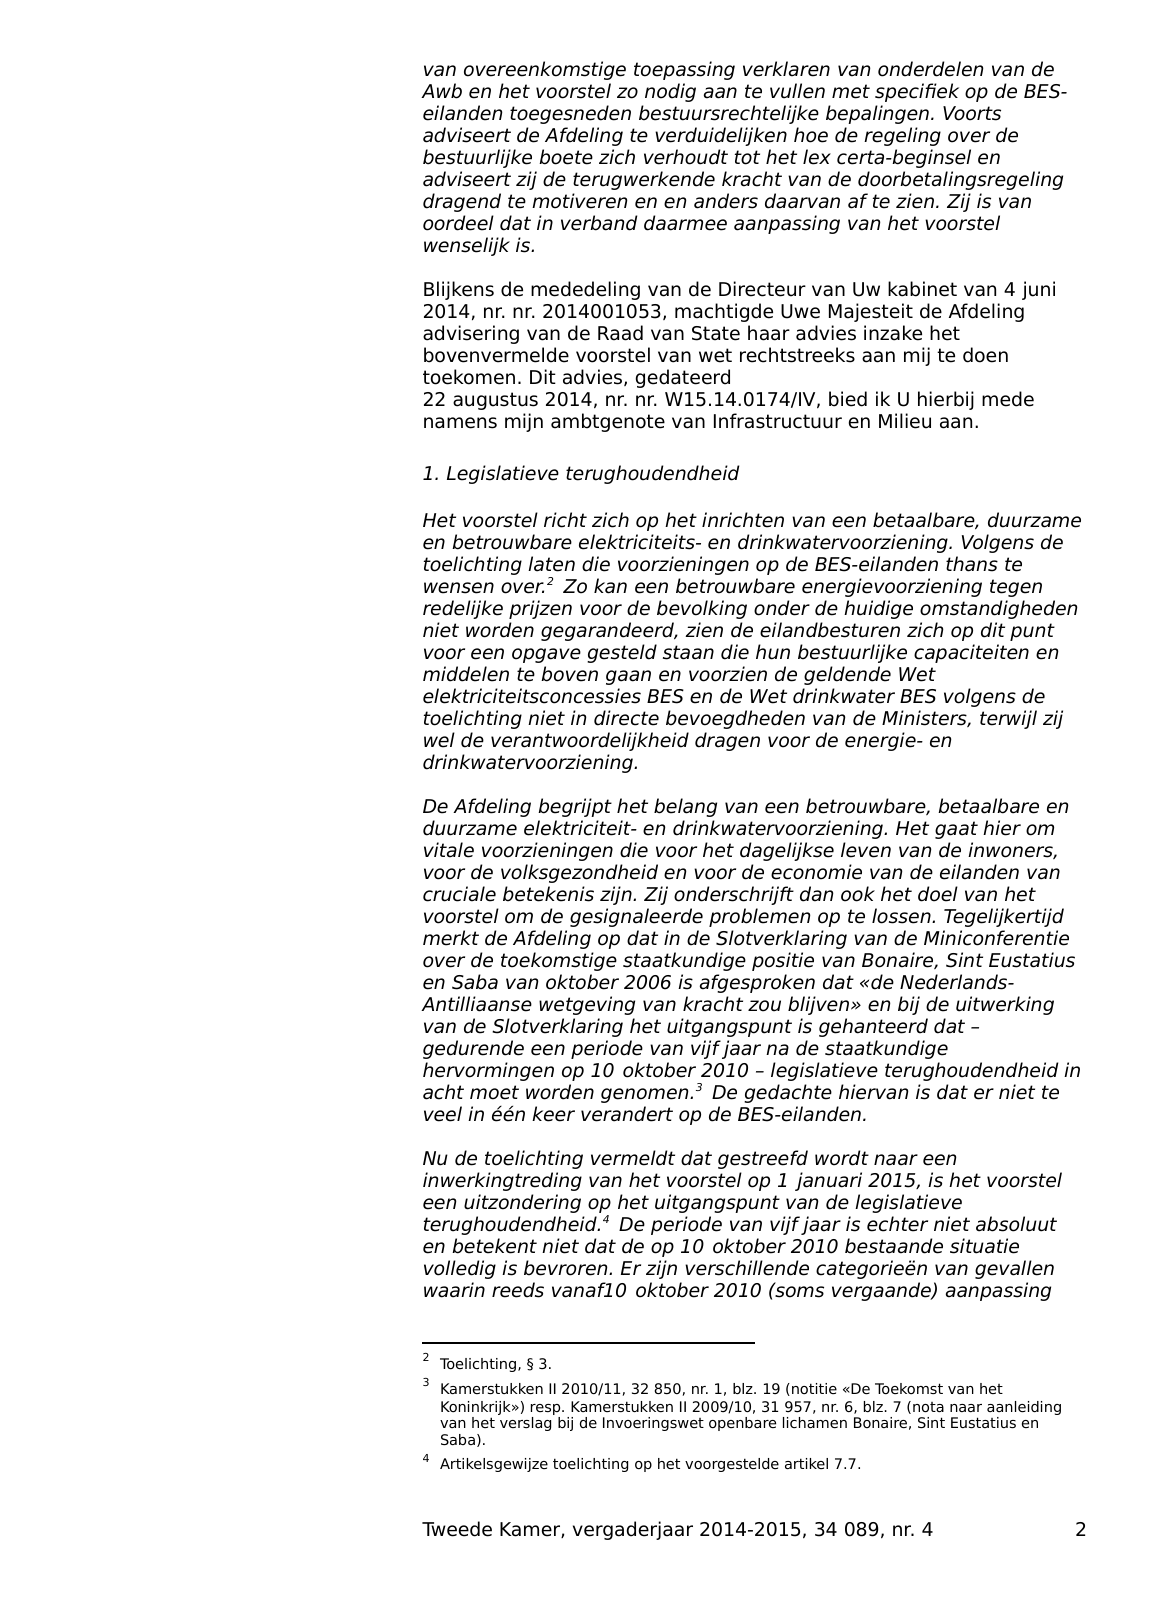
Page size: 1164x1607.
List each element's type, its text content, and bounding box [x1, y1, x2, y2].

text De Afdeling begrijpt het belang van een betrouwbare, betaalbare en duurzame elektriciteit- en drinkwatervoorziening. Het gaat hier om vitale voorzieningen die voor het dagelijkse leven van de inwoners, voor de volksgezondheid en voor de economie van de eilanden van cruciale betekenis zijn. Zij onderschrijft dan ook het doel van het voorstel om de gesignaleerde problemen op te lossen. Tegelijkertijd merkt de Afdeling op dat in de Slotverklaring van de Miniconferentie over de toekomstige staatkundige positie van Bonaire, Sint Eustatius en Saba van oktober 2006 is afgesproken dat «de Nederlands-Antilliaanse wetgeving van kracht zou blijven» en bij de uitwerking van de Slotverklaring het uitgangspunt is gehanteerd dat – gedurende een periode van vijf jaar na de staatkundige hervormingen op 10 oktober 2010 – legislatieve terughoudendheid in acht moet worden genomen. De gedachte hiervan is dat er niet te veel in één keer verandert op de BES-eilanden. [422, 796, 1087, 1126]
text Blijkens de mededeling van de Directeur van Uw kabinet van 4 juni 2014, nr. nr. 2014001053, machtigde Uwe Majesteit de Afdeling advisering van de Raad van State haar advies inzake het bovenvermelde voorstel van wet rechtstreeks aan mij te doen toekomen. Dit advies, gedateerd [422, 279, 1087, 389]
text Nu de toelichting vermeldt dat gestreefd wordt naar een inwerkingtreding van het voorstel op 1 januari 2015, is het voorstel een uitzondering op het uitgangspunt van de legislatieve terughoudendheid. De periode van vijf jaar is echter niet absoluut en betekent niet dat de op 10 oktober 2010 bestaande situatie volledig is bevroren. Er zijn verschillende categorieën van gevallen waarin reeds vanaf10 oktober 2010 (soms vergaande) aanpassing [422, 1148, 1087, 1302]
text Het voorstel richt zich op het inrichten van een betaalbare, duurzame en betrouwbare elektriciteits- en drinkwatervoorziening. Volgens de toelichting laten die voorzieningen op de BES-eilanden thans te wensen over. Zo kan een betrouwbare energievoorziening tegen redelijke prijzen voor de bevolking onder de huidige omstandigheden niet worden gegarandeerd, zien de eilandbesturen zich op dit punt voor een opgave gesteld staan die hun bestuurlijke capaciteiten en middelen te boven gaan en voorzien de geldende Wet elektriciteitsconcessies BES en de Wet drinkwater BES volgens de toelichting niet in directe bevoegdheden van de Ministers, terwijl zij wel de verantwoordelijkheid dragen voor de energie- en drinkwatervoorziening. [422, 510, 1087, 774]
text Artikelsgewijze toelichting op het voorgestelde artikel 7.7. [422, 1452, 1087, 1474]
text 22 augustus 2014, nr. nr. W15.14.0174/IV, bied ik U hierbij mede namens mijn ambtgenote van Infrastructuur en Milieu aan. [422, 389, 1087, 433]
subtitle 1. Legislatieve terughoudendheid [422, 463, 1087, 485]
text van overeenkomstige toepassing verklaren van onderdelen van de Awb en het voorstel zo nodig aan te vullen met specifiek op de BES-eilanden toegesneden bestuursrechtelijke bepalingen. Voorts adviseert de Afdeling te verduidelijken hoe de regeling over de bestuurlijke boete zich verhoudt tot het lex certa-beginsel en adviseert zij de terugwerkende kracht van de doorbetalingsregeling dragend te motiveren en en anders daarvan af te zien. Zij is van oordeel dat in verband daarmee aanpassing van het voorstel wenselijk is. [422, 59, 1087, 257]
text Toelichting, § 3. [422, 1352, 1087, 1374]
text Kamerstukken II 2010/11, 32 850, nr. 1, blz. 19 (notitie «De Toekomst van het Koninkrijk») resp. Kamerstukken II 2009/10, 31 957, nr. 6, blz. 7 (nota naar aanleiding van het verslag bij de Invoeringswet openbare lichamen Bonaire, Sint Eustatius en Saba). [422, 1377, 1087, 1449]
